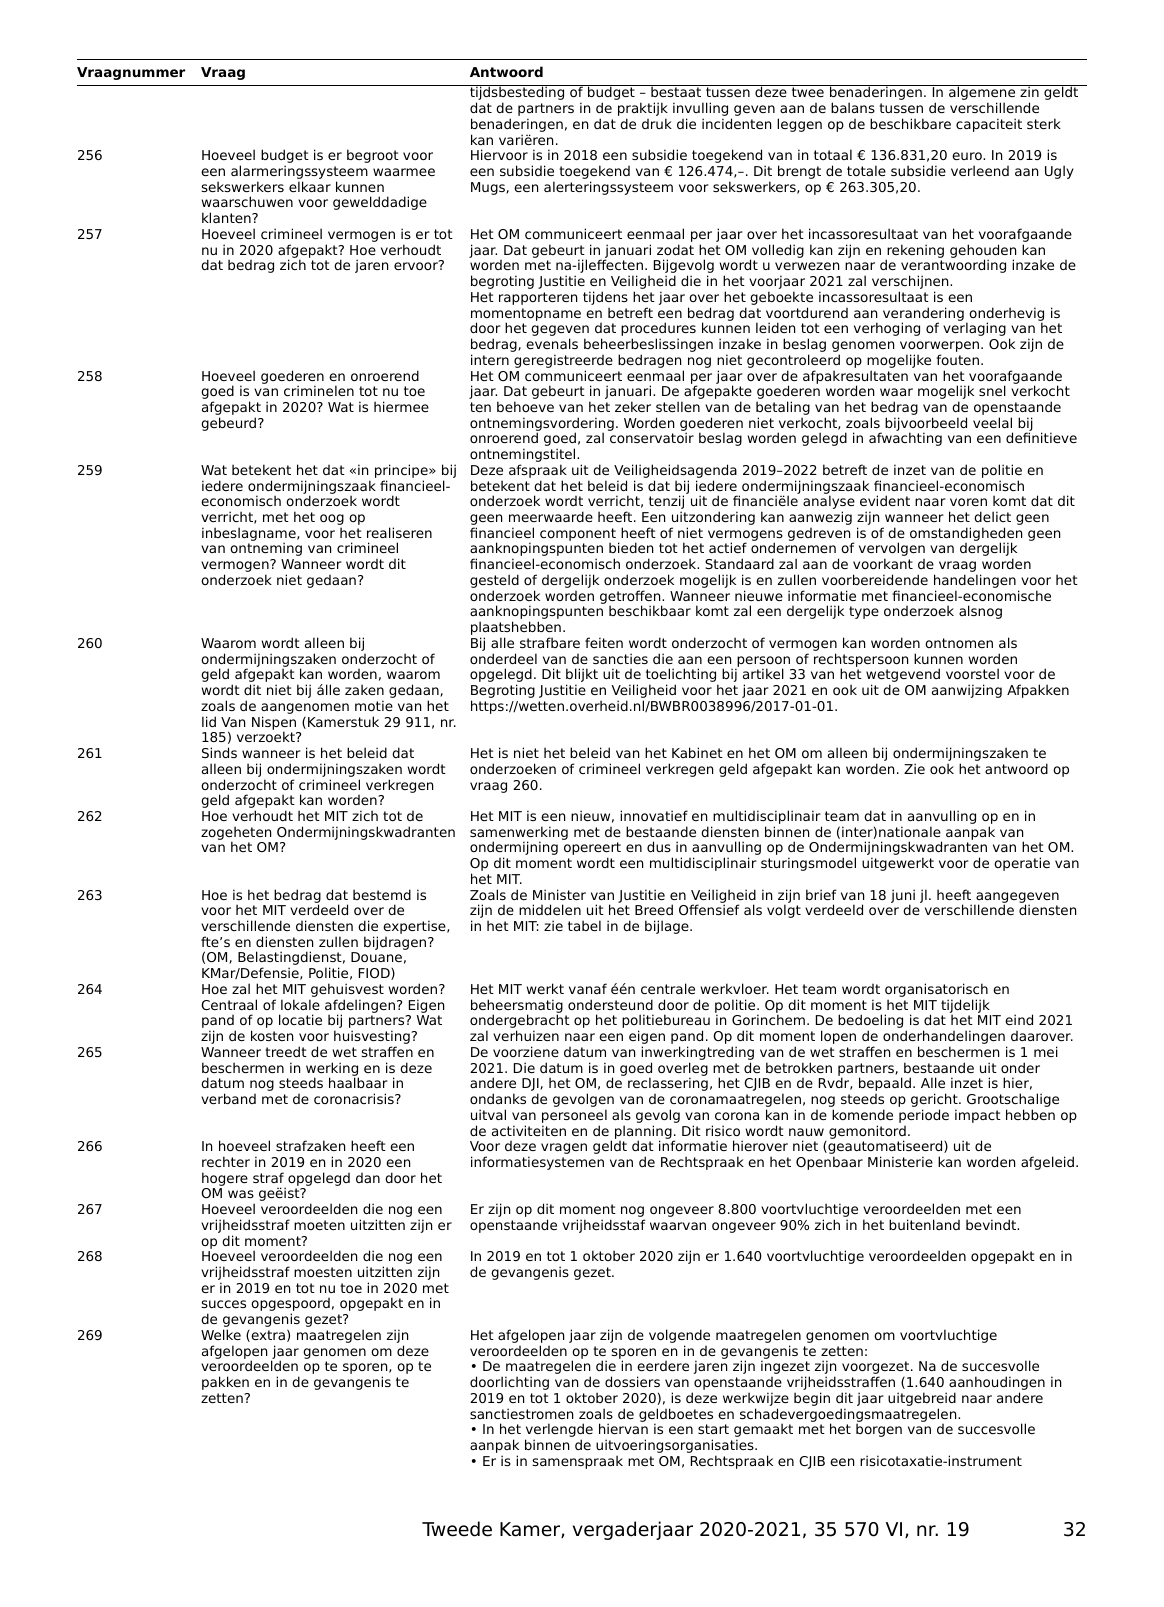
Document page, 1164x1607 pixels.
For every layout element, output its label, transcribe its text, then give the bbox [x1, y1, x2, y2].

table_cell Hoeveel budget is er begroot voor een alarmeringssysteem waarmee sekswerkers elkaar kunnen waarschuwen voor gewelddadige klanten? [195, 148, 463, 227]
table_header Vraagnummer [77, 60, 195, 85]
table_cell 258 [77, 368, 195, 463]
table_cell Zoals de Minister van Justitie en Veiligheid in zijn brief van 18 juni jl. heeft aangegeven zijn de middelen uit het Breed Offensief als volgt verdeeld over de verschillende diensten in het MIT: zie tabel in de bijlage. [464, 888, 1087, 982]
table_cell 260 [77, 636, 195, 746]
table_header Antwoord [464, 60, 1087, 85]
table_cell Hoeveel veroordeelden die nog een vrijheidsstraf moeten uitzitten zijn er op dit moment? [195, 1202, 463, 1249]
table_cell Het MIT is een nieuw, innovatief en multidisciplinair team dat in aanvulling op en in samenwerking met de bestaande diensten binnen de (inter)nationale aanpak van ondermijning opereert en dus in aanvulling op de Ondermijningskwadranten van het OM. Op dit moment wordt een multidisciplinair sturingsmodel uitgewerkt voor de operatie van het MIT. [464, 809, 1087, 887]
table_cell 262 [77, 809, 195, 887]
table_cell Hoe is het bedrag dat bestemd is voor het MIT verdeeld over de verschillende diensten die expertise, fte’s en diensten zullen bijdragen? (OM, Belastingdienst, Douane, KMar/Defensie, Politie, FIOD) [195, 888, 463, 982]
table_cell Voor deze vragen geldt dat informatie hierover niet (geautomatiseerd) uit de informatiesystemen van de Rechtspraak en het Openbaar Ministerie kan worden afgeleid. [464, 1139, 1087, 1202]
table_cell Deze afspraak uit de Veiligheidsagenda 2019–2022 betreft de inzet van de politie en betekent dat het beleid is dat bij iedere ondermijningszaak financieel-economisch onderzoek wordt verricht, tenzij uit de financiële analyse evident naar voren komt dat dit geen meerwaarde heeft. Een uitzondering kan aanwezig zijn wanneer het delict geen financieel component heeft of niet vermogens gedreven is of de omstandigheden geen aanknopingspunten bieden tot het actief ondernemen of vervolgen van dergelijk financieel-economisch onderzoek. Standaard zal aan de voorkant de vraag worden gesteld of dergelijk onderzoek mogelijk is en zullen voorbereidende handelingen voor het onderzoek worden getroffen. Wanneer nieuwe informatie met financieel-economische aanknopingspunten beschikbaar komt zal een dergelijk type onderzoek alsnog plaatshebben. [464, 463, 1087, 636]
table_cell [77, 86, 195, 148]
table_cell Hoeveel goederen en onroerend goed is van criminelen tot nu toe afgepakt in 2020? Wat is hiermee gebeurd? [195, 368, 463, 463]
table_cell 263 [77, 888, 195, 982]
table_cell De voorziene datum van inwerkingtreding van de wet straffen en beschermen is 1 mei 2021. Die datum is in goed overleg met de betrokken partners, bestaande uit onder andere DJI, het OM, de reclassering, het CJIB en de Rvdr, bepaald. Alle inzet is hier, ondanks de gevolgen van de coronamaatregelen, nog steeds op gericht. Grootschalige uitval van personeel als gevolg van corona kan in de komende periode impact hebben op de activiteiten en de planning. Dit risico wordt nauw gemonitord. [464, 1045, 1087, 1139]
table_cell 267 [77, 1202, 195, 1249]
table_cell Hoeveel veroordeelden die nog een vrijheidsstraf moesten uitzitten zijn er in 2019 en tot nu toe in 2020 met succes opgespoord, opgepakt en in de gevangenis gezet? [195, 1249, 463, 1328]
table_cell 261 [77, 746, 195, 809]
table_cell Hoeveel crimineel vermogen is er tot nu in 2020 afgepakt? Hoe verhoudt dat bedrag zich tot de jaren ervoor? [195, 227, 463, 368]
table_cell [195, 86, 463, 148]
table_cell tijdsbesteding of budget – bestaat tussen deze twee benaderingen. In algemene zin geldt dat de partners in de praktijk invulling geven aan de balans tussen de verschillende benaderingen, en dat de druk die incidenten leggen op de beschikbare capaciteit sterk kan variëren. [464, 86, 1087, 148]
table_cell 257 [77, 227, 195, 368]
table_header Vraag [195, 60, 463, 85]
table_cell 268 [77, 1249, 195, 1328]
table_cell Hoe zal het MIT gehuisvest worden? Centraal of lokale afdelingen? Eigen pand of op locatie bij partners? Wat zijn de kosten voor huisvesting? [195, 982, 463, 1045]
table_cell Sinds wanneer is het beleid dat alleen bij ondermijningszaken wordt onderzocht of crimineel verkregen geld afgepakt kan worden? [195, 746, 463, 809]
table_cell 256 [77, 148, 195, 227]
table_cell Er zijn op dit moment nog ongeveer 8.800 voortvluchtige veroordeelden met een openstaande vrijheidsstaf waarvan ongeveer 90% zich in het buitenland bevindt. [464, 1202, 1087, 1249]
table_cell 269 [77, 1328, 195, 1469]
table_cell Hoe verhoudt het MIT zich tot de zogeheten Ondermijningskwadranten van het OM? [195, 809, 463, 887]
table_cell Het MIT werkt vanaf één centrale werkvloer. Het team wordt organisatorisch en beheersmatig ondersteund door de politie. Op dit moment is het MIT tijdelijk ondergebracht op het politiebureau in Gorinchem. De bedoeling is dat het MIT eind 2021 zal verhuizen naar een eigen pand. Op dit moment lopen de onderhandelingen daarover. [464, 982, 1087, 1045]
table_cell 264 [77, 982, 195, 1045]
table_cell Het OM communiceert eenmaal per jaar over het incassoresultaat van het voorafgaande jaar. Dat gebeurt in januari zodat het OM volledig kan zijn en rekening gehouden kan worden met na-ijleffecten. Bijgevolg wordt u verwezen naar de verantwoording inzake de begroting Justitie en Veiligheid die in het voorjaar 2021 zal verschijnen. Het rapporteren tijdens het jaar over het geboekte incassoresultaat is een momentopname en betreft een bedrag dat voortdurend aan verandering onderhevig is door het gegeven dat procedures kunnen leiden tot een verhoging of verlaging van het bedrag, evenals beheerbeslissingen inzake in beslag genomen voorwerpen. Ook zijn de intern geregistreerde bedragen nog niet gecontroleerd op mogelijke fouten. [464, 227, 1087, 368]
table_cell Wanneer treedt de wet straffen en beschermen in werking en is deze datum nog steeds haalbaar in verband met de coronacrisis? [195, 1045, 463, 1139]
table_cell 266 [77, 1139, 195, 1202]
table_cell In 2019 en tot 1 oktober 2020 zijn er 1.640 voortvluchtige veroordeelden opgepakt en in de gevangenis gezet. [464, 1249, 1087, 1328]
table_cell Het OM communiceert eenmaal per jaar over de afpakresultaten van het voorafgaande jaar. Dat gebeurt in januari. De afgepakte goederen worden waar mogelijk snel verkocht ten behoeve van het zeker stellen van de betaling van het bedrag van de openstaande ontnemingsvordering. Worden goederen niet verkocht, zoals bijvoorbeeld veelal bij onroerend goed, zal conservatoir beslag worden gelegd in afwachting van een definitieve ontnemingstitel. [464, 368, 1087, 463]
table_cell Het afgelopen jaar zijn de volgende maatregelen genomen om voortvluchtige veroordeelden op te sporen en in de gevangenis te zetten: • De maatregelen die in eerdere jaren zijn ingezet zijn voorgezet. Na de succesvolle doorlichting van de dossiers van openstaande vrijheidsstraffen (1.640 aanhoudingen in 2019 en tot 1 oktober 2020), is deze werkwijze begin dit jaar uitgebreid naar andere sanctiestromen zoals de geldboetes en schadevergoedingsmaatregelen. • In het verlengde hiervan is een start gemaakt met het borgen van de succesvolle aanpak binnen de uitvoeringsorganisaties. • Er is in samenspraak met OM, Rechtspraak en CJIB een risicotaxatie-instrument [464, 1328, 1087, 1469]
table_cell 265 [77, 1045, 195, 1139]
table_cell Hiervoor is in 2018 een subsidie toegekend van in totaal € 136.831,20 euro. In 2019 is een subsidie toegekend van € 126.474,–. Dit brengt de totale subsidie verleend aan Ugly Mugs, een alerteringssysteem voor sekswerkers, op € 263.305,20. [464, 148, 1087, 227]
table_cell Het is niet het beleid van het Kabinet en het OM om alleen bij ondermijningszaken te onderzoeken of crimineel verkregen geld afgepakt kan worden. Zie ook het antwoord op vraag 260. [464, 746, 1087, 809]
table_cell Bij alle strafbare feiten wordt onderzocht of vermogen kan worden ontnomen als onderdeel van de sancties die aan een persoon of rechtspersoon kunnen worden opgelegd. Dit blijkt uit de toelichting bij artikel 33 van het wetgevend voorstel voor de Begroting Justitie en Veiligheid voor het jaar 2021 en ook uit de OM aanwijzing Afpakken https://wetten.overheid.nl/BWBR0038996/2017-01-01. [464, 636, 1087, 746]
table_cell Welke (extra) maatregelen zijn afgelopen jaar genomen om deze veroordeelden op te sporen, op te pakken en in de gevangenis te zetten? [195, 1328, 463, 1469]
table_cell Wat betekent het dat «in principe» bij iedere ondermijningszaak financieel-economisch onderzoek wordt verricht, met het oog op inbeslagname, voor het realiseren van ontneming van crimineel vermogen? Wanneer wordt dit onderzoek niet gedaan? [195, 463, 463, 636]
table_cell Waarom wordt alleen bij ondermijningszaken onderzocht of geld afgepakt kan worden, waarom wordt dit niet bij álle zaken gedaan, zoals de aangenomen motie van het lid Van Nispen (Kamerstuk 29 911, nr. 185) verzoekt? [195, 636, 463, 746]
table_cell 259 [77, 463, 195, 636]
table_cell In hoeveel strafzaken heeft een rechter in 2019 en in 2020 een hogere straf opgelegd dan door het OM was geëist? [195, 1139, 463, 1202]
